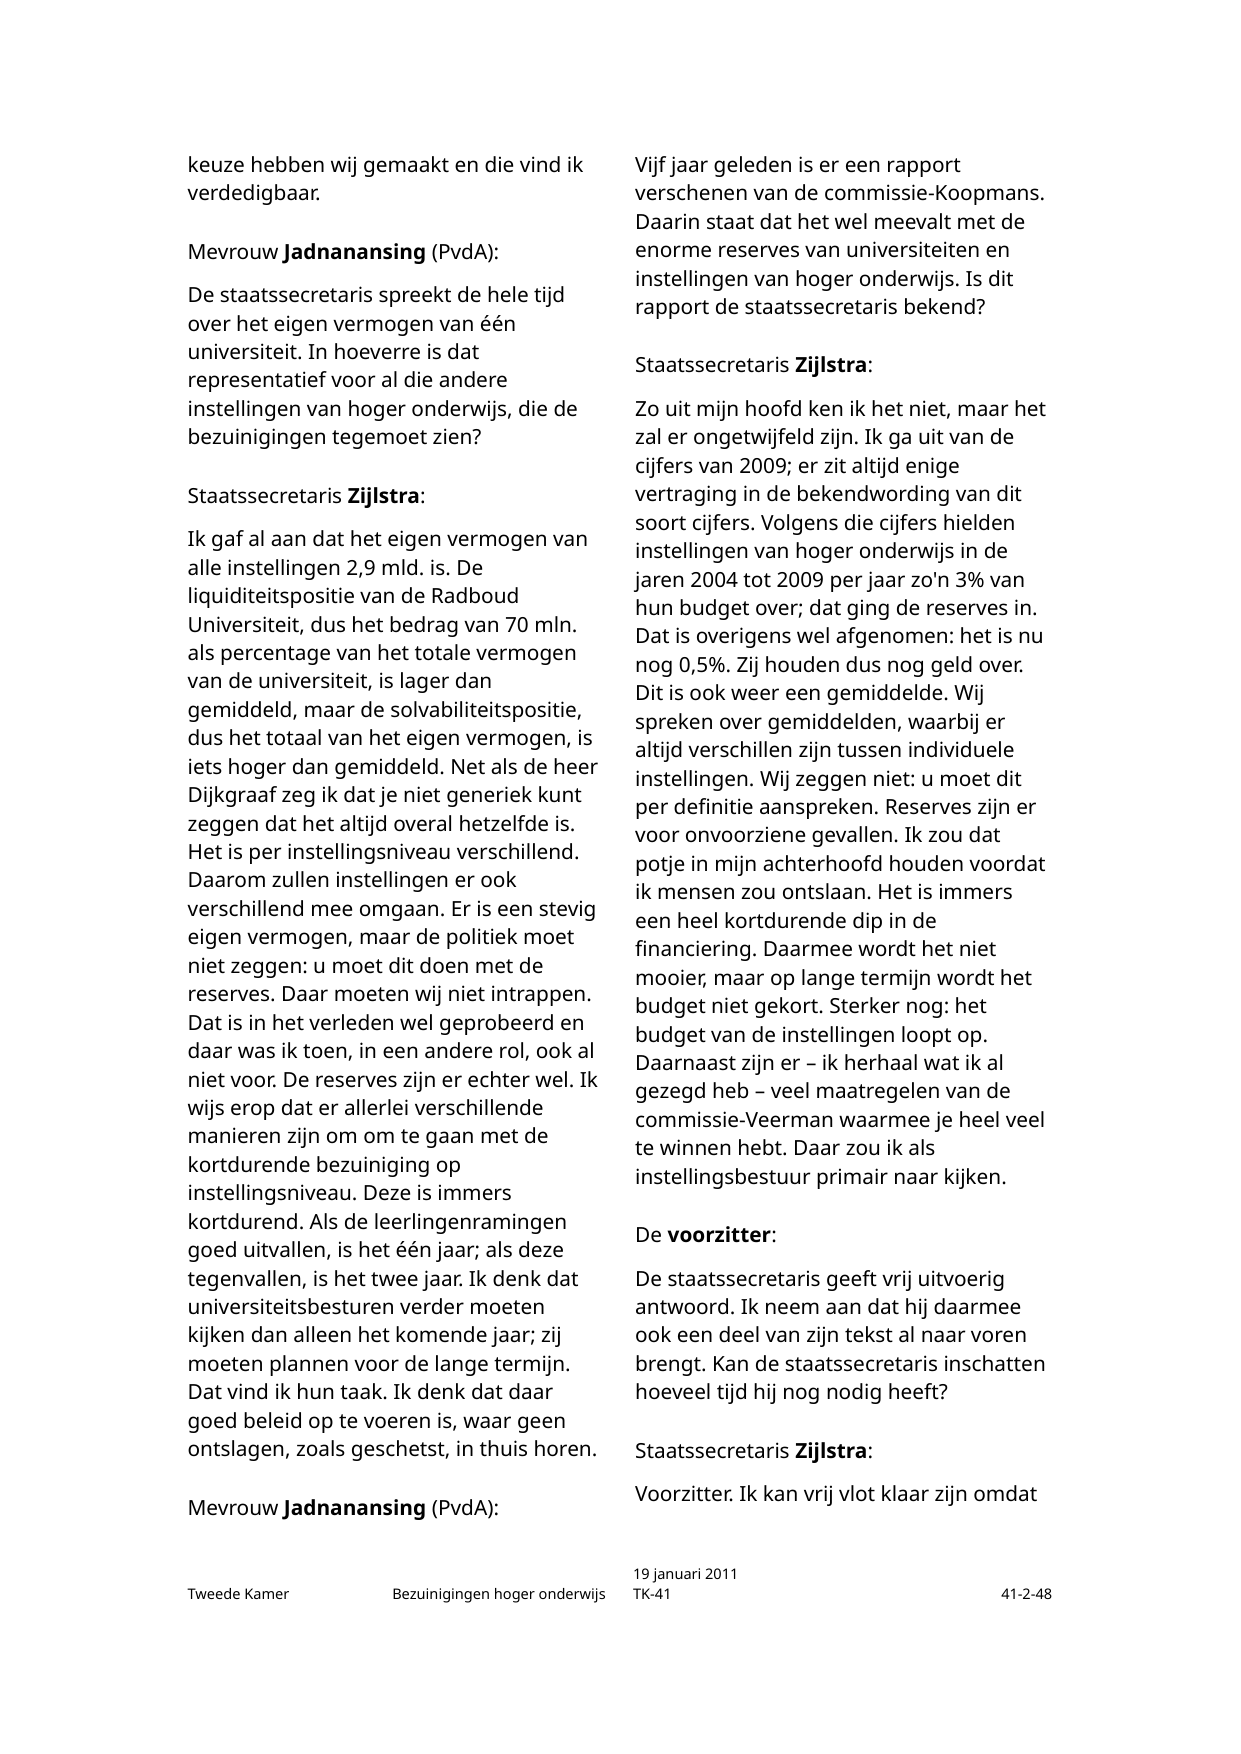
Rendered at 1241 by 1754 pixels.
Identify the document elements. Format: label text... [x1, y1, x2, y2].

text De staatssecretaris geeft vrij uitvoerig antwoord. Ik neem aan dat hij daarmee ook een deel van zijn tekst al naar voren brengt. Kan de staatssecretaris inschatten hoeveel tijd hij nog nodig heeft? [635, 1264, 1053, 1406]
text Staatssecretaris Zijlstra: [635, 351, 1053, 379]
text Zo uit mijn hoofd ken ik het niet, maar het zal er ongetwijfeld zijn. Ik ga uit van de cijfers van 2009; er zit altijd enige vertraging in de bekendwording van dit soort cijfers. Volgens die cijfers hielden instellingen van hoger onderwijs in de jaren 2004 tot 2009 per jaar zo'n 3% van hun budget over; dat ging de reserves in. Dat is overigens wel afgenomen: het is nu nog 0,5%. Zij houden dus nog geld over. Dit is ook weer een gemiddelde. Wij spreken over gemiddelden, waarbij er altijd verschillen zijn tussen individuele instellingen. Wij zeggen niet: u moet dit per definitie aanspreken. Reserves zijn er voor onvoorziene gevallen. Ik zou dat potje in mijn achterhoofd houden voordat ik mensen zou ontslaan. Het is immers een heel kortdurende dip in de financiering. Daarmee wordt het niet mooier, maar op lange termijn wordt het budget niet gekort. Sterker nog: het budget van de instellingen loopt op. Daarnaast zijn er – ik herhaal wat ik al gezegd heb – veel maatregelen van de commissie-Veerman waarmee je heel veel te winnen hebt. Daar zou ik als instellingsbestuur primair naar kijken. [635, 394, 1053, 1190]
text De voorzitter: [635, 1220, 1053, 1249]
text Ik gaf al aan dat het eigen vermogen van alle instellingen 2,9 mld. is. De liquiditeitspositie van de Radboud Universiteit, dus het bedrag van 70 mln. als percentage van het totale vermogen van de universiteit, is lager dan gemiddeld, maar de solvabiliteitspositie, dus het totaal van het eigen vermogen, is iets hoger dan gemiddeld. Net als de heer Dijkgraaf zeg ik dat je niet generiek kunt zeggen dat het altijd overal hetzelfde is. Het is per instellingsniveau verschillend. Daarom zullen instellingen er ook verschillend mee omgaan. Er is een stevig eigen vermogen, maar de politiek moet niet zeggen: u moet dit doen met de reserves. Daar moeten wij niet intrappen. Dat is in het verleden wel geprobeerd en daar was ik toen, in een andere rol, ook al niet voor. De reserves zijn er echter wel. Ik wijs erop dat er allerlei verschillende manieren zijn om om te gaan met de kortdurende bezuiniging op instellingsniveau. Deze is immers kortdurend. Als de leerlingenramingen goed uitvallen, is het één jaar; als deze tegenvallen, is het twee jaar. Ik denk dat universiteitsbesturen verder moeten kijken dan alleen het komende jaar; zij moeten plannen voor de lange termijn. Dat vind ik hun taak. Ik denk dat daar goed beleid op te voeren is, waar geen ontslagen, zoals geschetst, in thuis horen. [187, 524, 605, 1463]
text Staatssecretaris Zijlstra: [187, 481, 605, 509]
text Voorzitter. Ik kan vrij vlot klaar zijn omdat [635, 1479, 1053, 1508]
text Staatssecretaris Zijlstra: [635, 1436, 1053, 1464]
text Mevrouw Jadnanansing (PvdA): [187, 237, 605, 265]
text Vijf jaar geleden is er een rapport verschenen van de commissie-Koopmans. Daarin staat dat het wel meevalt met de enorme reserves van universiteiten en instellingen van hoger onderwijs. Is dit rapport de staatssecretaris bekend? [635, 150, 1053, 321]
text keuze hebben wij gemaakt en die vind ik verdedigbaar. [187, 150, 605, 207]
text De staatssecretaris spreekt de hele tijd over het eigen vermogen van één universiteit. In hoeverre is dat representatief voor al die andere instellingen van hoger onderwijs, die de bezuinigingen tegemoet zien? [187, 280, 605, 451]
text Mevrouw Jadnanansing (PvdA): [187, 1493, 605, 1521]
